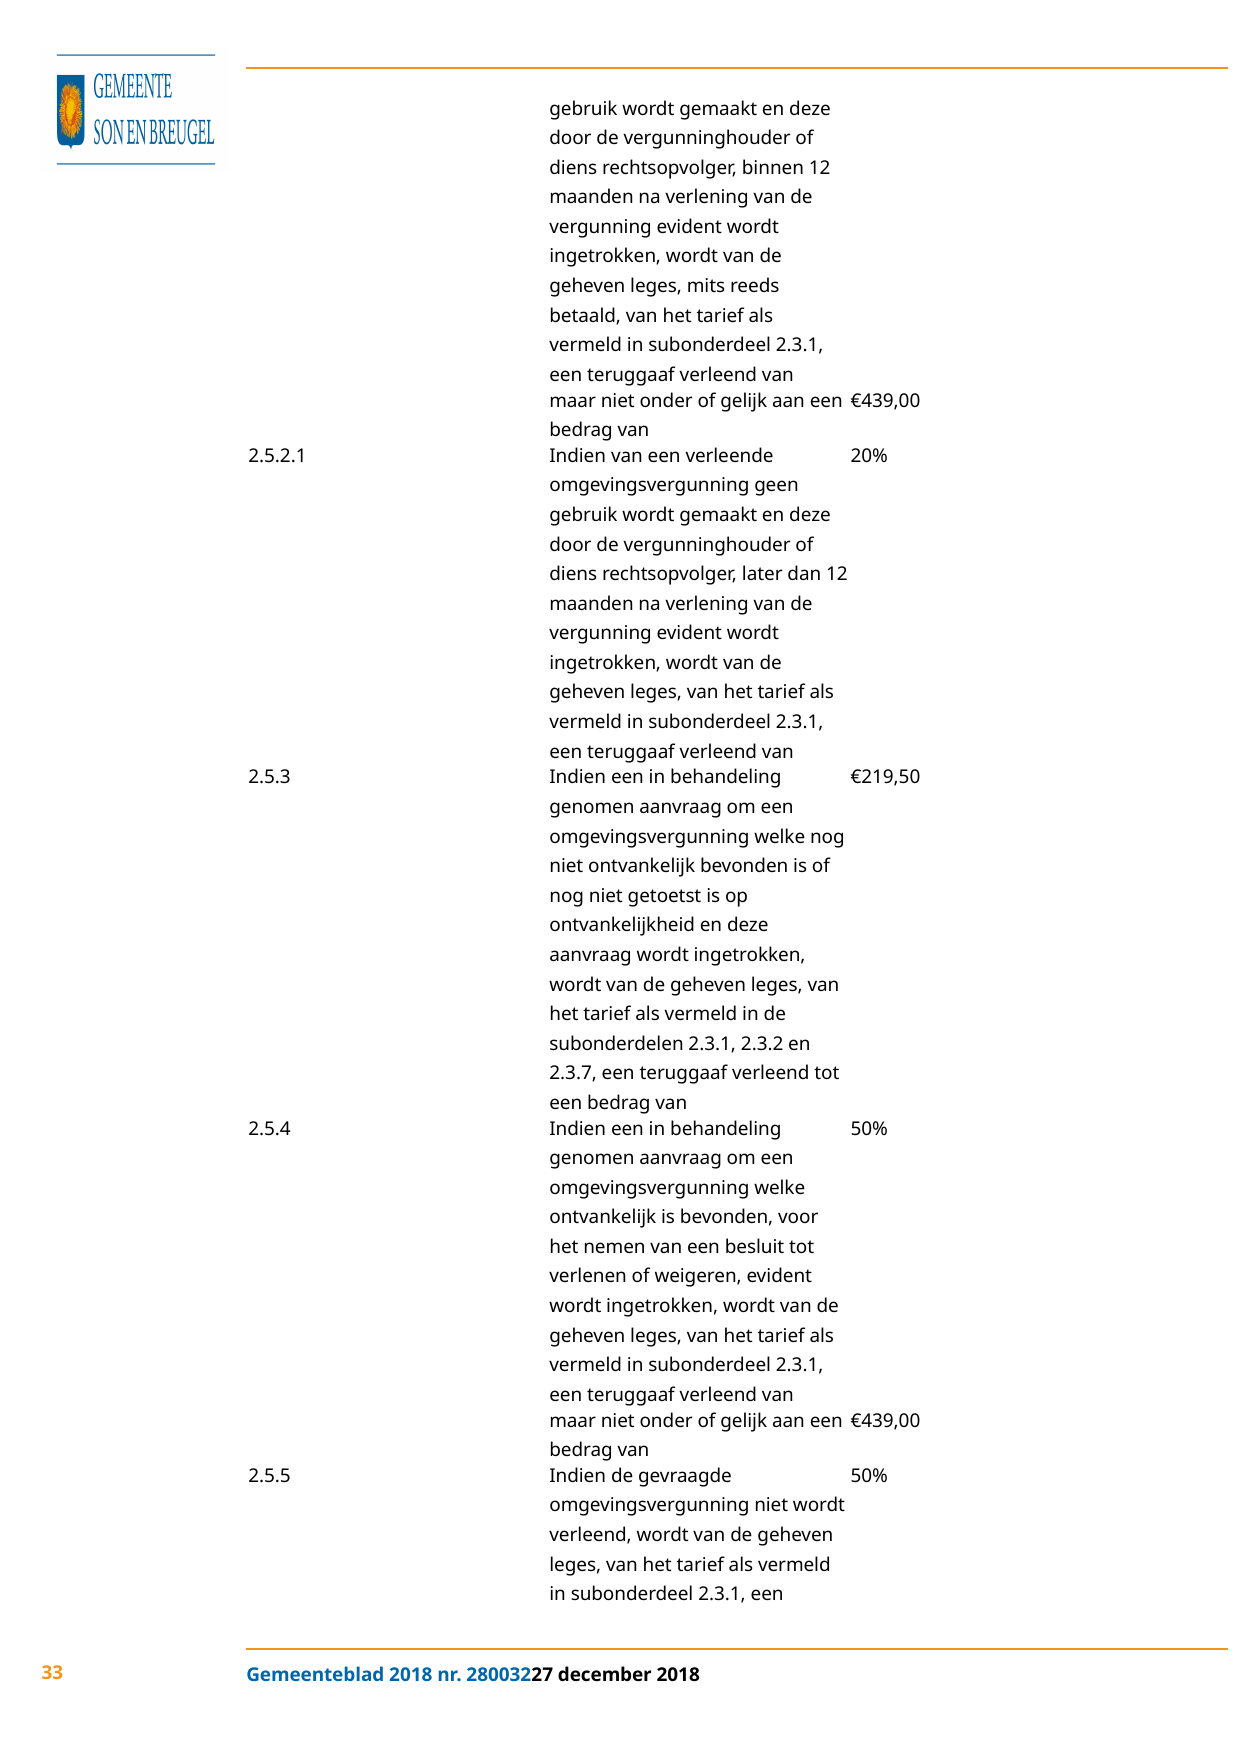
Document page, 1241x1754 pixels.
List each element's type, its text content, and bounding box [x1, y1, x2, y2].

table_cell [850, 95, 1152, 387]
table_cell 2.5.3 [248, 764, 549, 1115]
table_cell 2.5.2.1 [248, 442, 549, 764]
table_cell 2.5.5 [248, 1462, 549, 1606]
table_cell gebruik wordt gemaakt en deze door de vergunninghouder of diens rechtsopvolger, binnen 12 maanden na verlening van de vergunning evident wordt ingetrokken, wordt van de geheven leges, mits reeds betaald, van het tarief als vermeld in subonderdeel 2.3.1, een teruggaaf verleend van [549, 95, 850, 387]
table_cell [248, 95, 549, 387]
table_cell Indien de gevraagde omgevingsvergunning niet wordt verleend, wordt van de geheven leges, van het tarief als vermeld in subonderdeel 2.3.1, een [549, 1462, 850, 1606]
table_cell €219,50 [850, 764, 1152, 1115]
table_cell [248, 1407, 549, 1462]
picture [41, 47, 231, 172]
table_cell €439,00 [850, 387, 1152, 442]
table_cell Indien een in behandeling genomen aanvraag om een omgevingsvergunning welke nog niet ontvankelijk bevonden is of nog niet getoetst is op ontvankelijkheid en deze aanvraag wordt ingetrokken, wordt van de geheven leges, van het tarief als vermeld in de subonderdelen 2.3.1, 2.3.2 en 2.3.7, een teruggaaf verleend tot een bedrag van [549, 764, 850, 1115]
table_cell [248, 387, 549, 442]
table_cell 2.5.4 [248, 1115, 549, 1407]
table_cell Indien een in behandeling genomen aanvraag om een omgevingsvergunning welke ontvankelijk is bevonden, voor het nemen van een besluit tot verlenen of weigeren, evident wordt ingetrokken, wordt van de geheven leges, van het tarief als vermeld in subonderdeel 2.3.1, een teruggaaf verleend van [549, 1115, 850, 1407]
table_cell maar niet onder of gelijk aan een bedrag van [549, 387, 850, 442]
table_cell 20% [850, 442, 1152, 764]
table_cell 50% [850, 1462, 1152, 1606]
table_cell maar niet onder of gelijk aan een bedrag van [549, 1407, 850, 1462]
table_cell 50% [850, 1115, 1152, 1407]
table_cell €439,00 [850, 1407, 1152, 1462]
table_cell Indien van een verleende omgevingsvergunning geen gebruik wordt gemaakt en deze door de vergunninghouder of diens rechtsopvolger, later dan 12 maanden na verlening van de vergunning evident wordt ingetrokken, wordt van de geheven leges, van het tarief als vermeld in subonderdeel 2.3.1, een teruggaaf verleend van [549, 442, 850, 764]
